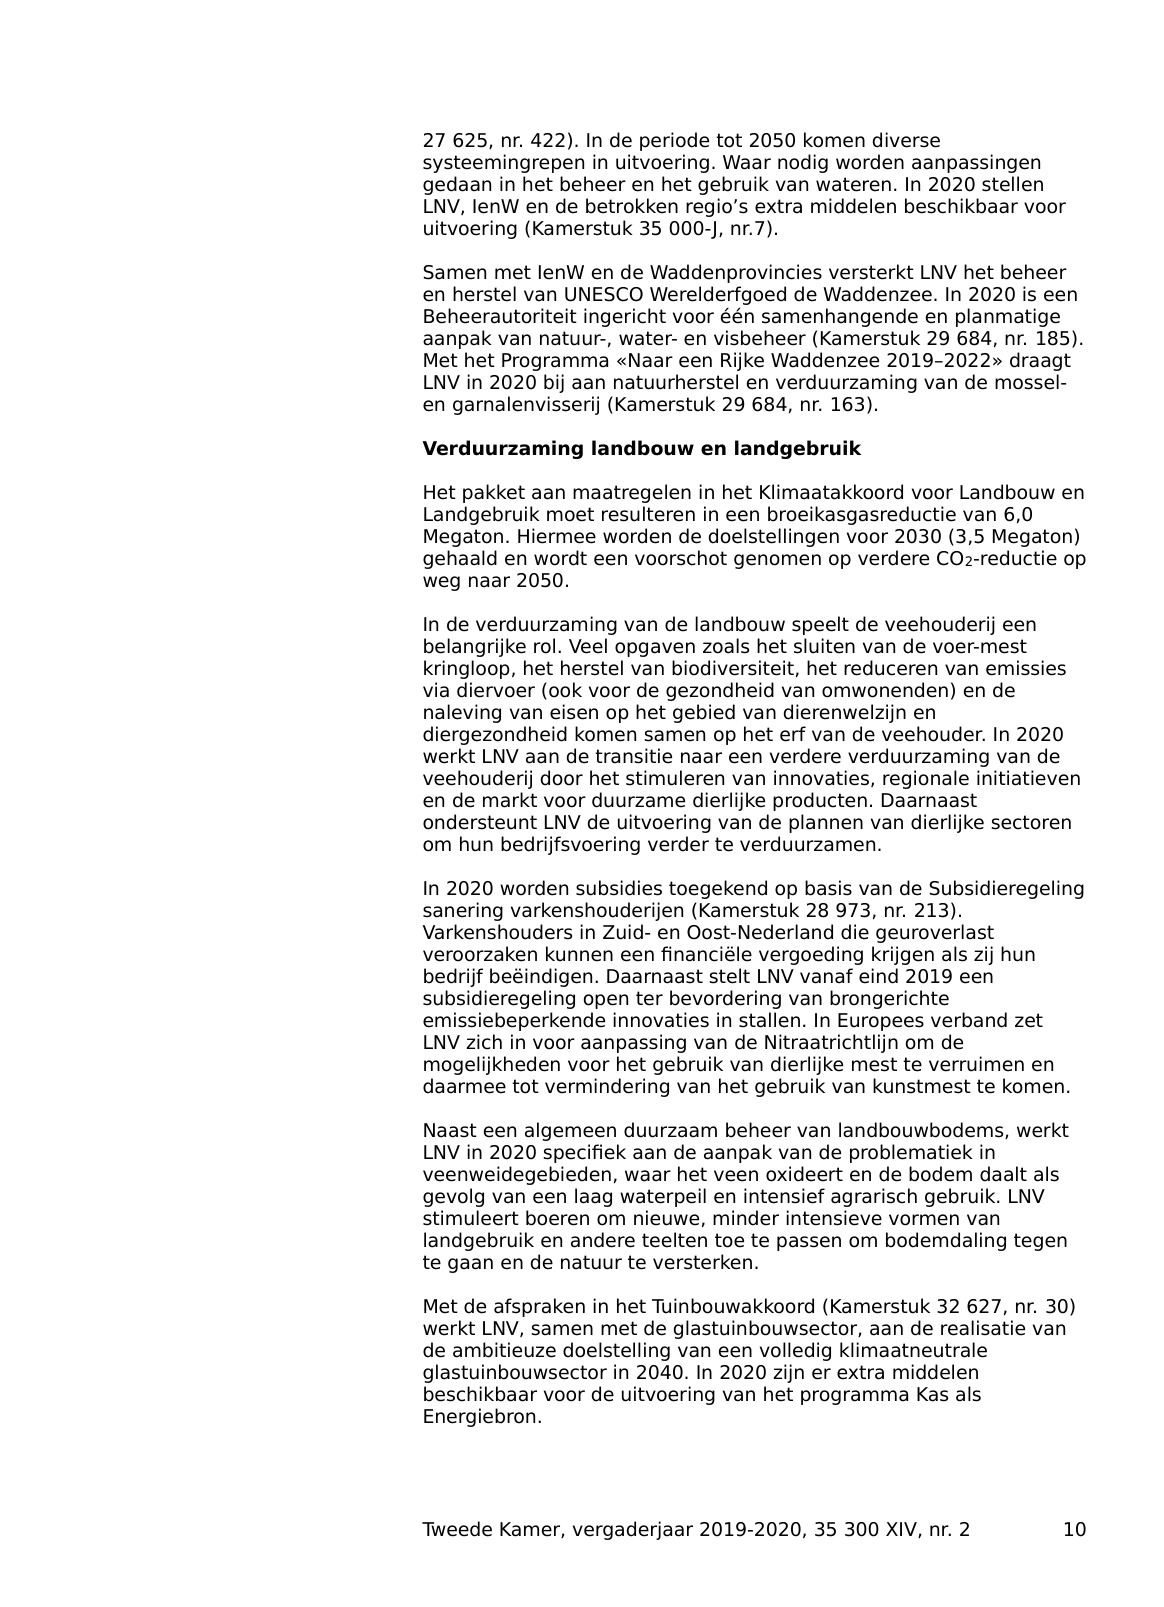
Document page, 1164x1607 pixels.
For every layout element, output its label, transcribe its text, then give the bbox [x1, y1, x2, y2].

text Samen met IenW en de Waddenprovincies versterkt LNV het beheer en herstel van UNESCO Werelderfgoed de Waddenzee. In 2020 is een Beheerautoriteit ingericht voor één samenhangende en planmatige aanpak van natuur-, water- en visbeheer (Kamerstuk 29 684, nr. 185). Met het Programma «Naar een Rijke Waddenzee 2019–2022» draagt LNV in 2020 bij aan natuurherstel en verduurzaming van de mossel- en garnalenvisserij (Kamerstuk 29 684, nr. 163). [422, 262, 1087, 416]
subtitle Verduurzaming landbouw en landgebruik [422, 438, 1087, 460]
text 27 625, nr. 422). In de periode tot 2050 komen diverse systeemingrepen in uitvoering. Waar nodig worden aanpassingen gedaan in het beheer en het gebruik van wateren. In 2020 stellen LNV, IenW en de betrokken regio’s extra middelen beschikbaar voor uitvoering (Kamerstuk 35 000-J, nr.7). [422, 130, 1087, 240]
text Met de afspraken in het Tuinbouwakkoord (Kamerstuk 32 627, nr. 30) werkt LNV, samen met de glastuinbouwsector, aan de realisatie van de ambitieuze doelstelling van een volledig klimaatneutrale glastuinbouwsector in 2040. In 2020 zijn er extra middelen beschikbaar voor de uitvoering van het programma Kas als Energiebron. [422, 1296, 1087, 1428]
text In de verduurzaming van de landbouw speelt de veehouderij een belangrijke rol. Veel opgaven zoals het sluiten van de voer-mest kringloop, het herstel van biodiversiteit, het reduceren van emissies via diervoer (ook voor de gezondheid van omwonenden) en de naleving van eisen op het gebied van dierenwelzijn en diergezondheid komen samen op het erf van de veehouder. In 2020 werkt LNV aan de transitie naar een verdere verduurzaming van de veehouderij door het stimuleren van innovaties, regionale initiatieven en de markt voor duurzame dierlijke producten. Daarnaast ondersteunt LNV de uitvoering van de plannen van dierlijke sectoren om hun bedrijfsvoering verder te verduurzamen. [422, 614, 1087, 856]
text Naast een algemeen duurzaam beheer van landbouwbodems, werkt LNV in 2020 specifiek aan de aanpak van de problematiek in veenweidegebieden, waar het veen oxideert en de bodem daalt als gevolg van een laag waterpeil en intensief agrarisch gebruik. LNV stimuleert boeren om nieuwe, minder intensieve vormen van landgebruik en andere teelten toe te passen om bodemdaling tegen te gaan en de natuur te versterken. [422, 1120, 1087, 1274]
text Het pakket aan maatregelen in het Klimaatakkoord voor Landbouw en Landgebruik moet resulteren in een broeikasgasreductie van 6,0 Megaton. Hiermee worden de doelstellingen voor 2030 (3,5 Megaton) gehaald en wordt een voorschot genomen op verdere CO2-reductie op weg naar 2050. [422, 482, 1087, 592]
text In 2020 worden subsidies toegekend op basis van de Subsidieregeling sanering varkenshouderijen (Kamerstuk 28 973, nr. 213). Varkenshouders in Zuid- en Oost-Nederland die geuroverlast veroorzaken kunnen een financiële vergoeding krijgen als zij hun bedrijf beëindigen. Daarnaast stelt LNV vanaf eind 2019 een subsidieregeling open ter bevordering van brongerichte emissiebeperkende innovaties in stallen. In Europees verband zet LNV zich in voor aanpassing van de Nitraatrichtlijn om de mogelijkheden voor het gebruik van dierlijke mest te verruimen en daarmee tot vermindering van het gebruik van kunstmest te komen. [422, 878, 1087, 1098]
